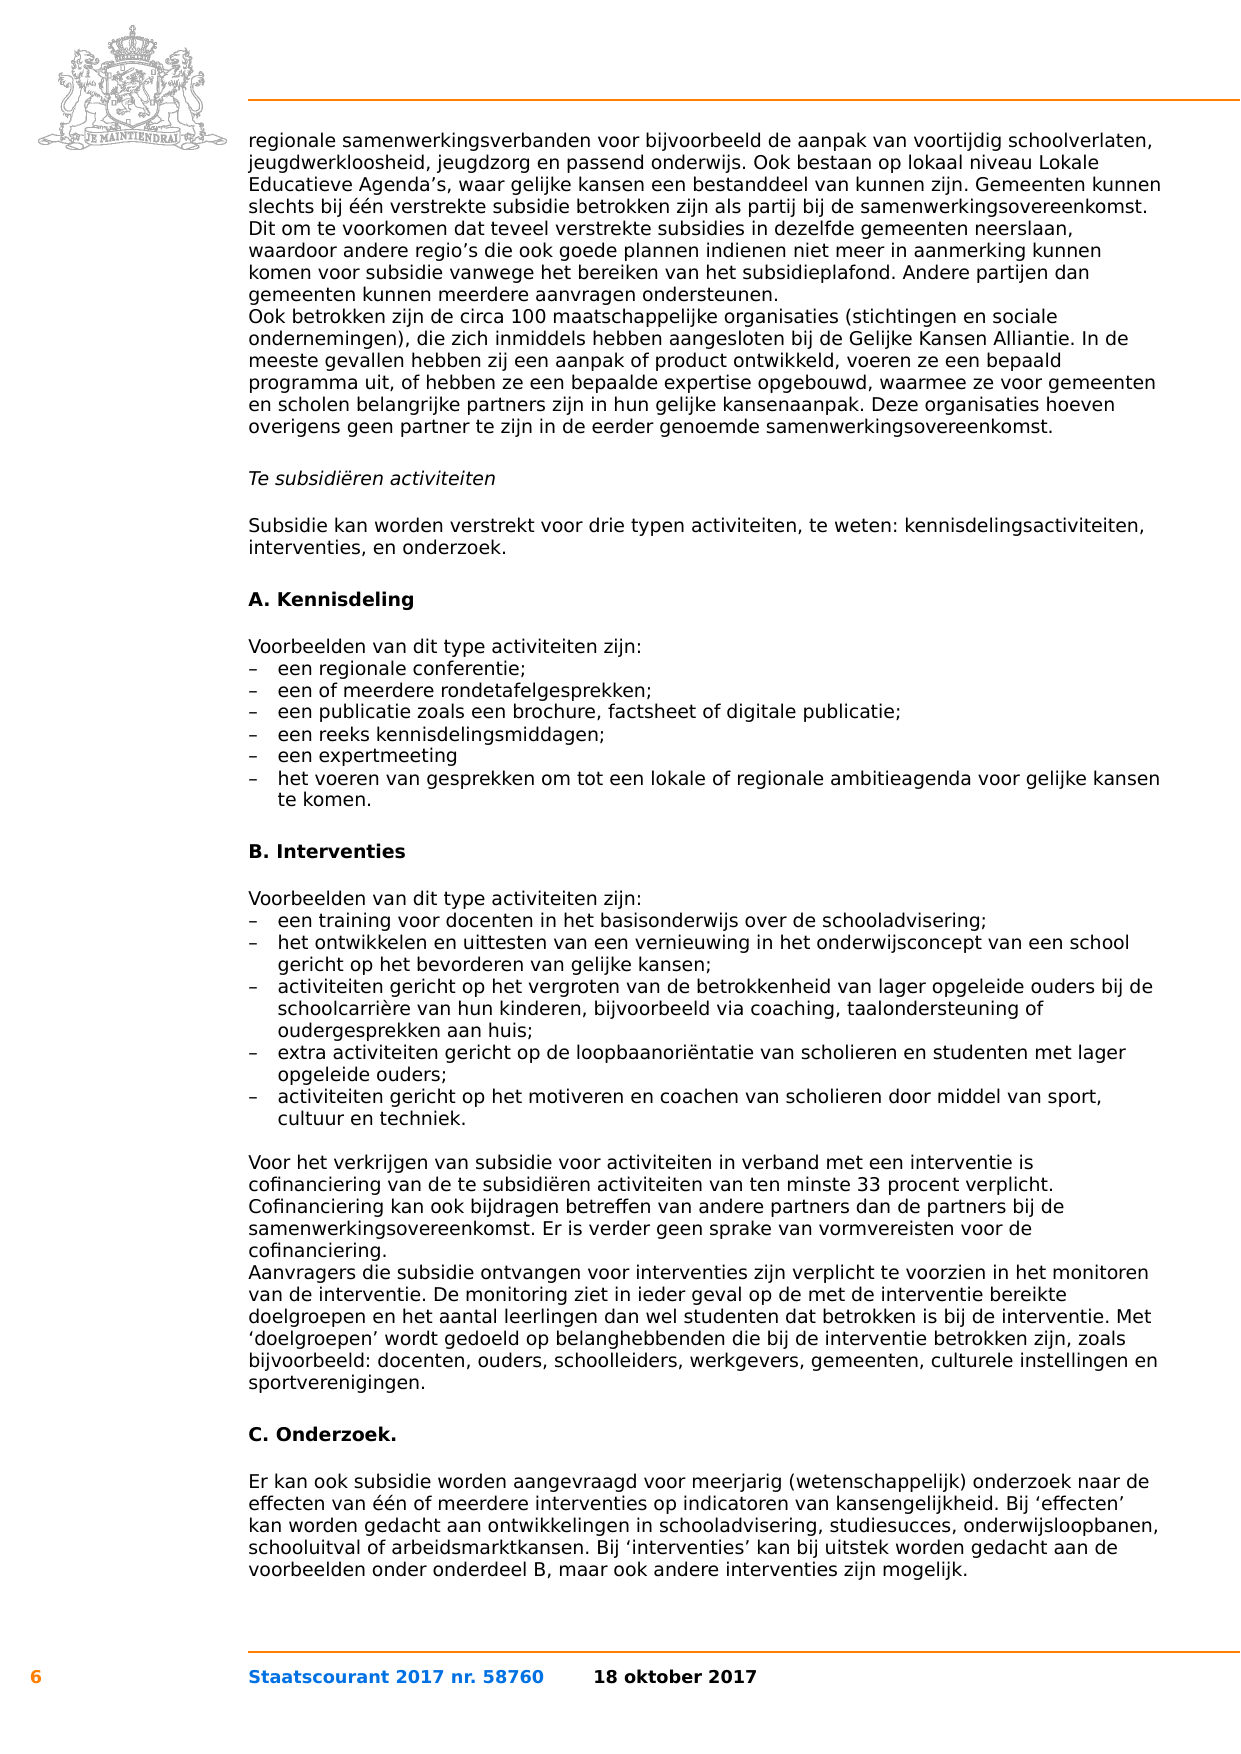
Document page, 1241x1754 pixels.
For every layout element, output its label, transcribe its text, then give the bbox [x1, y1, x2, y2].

text – een publicatie zoals een brochure, factsheet of digitale publicatie; [248, 701, 1163, 723]
text – een training voor docenten in het basisonderwijs over de schooladvisering; [248, 910, 1163, 932]
text – een of meerdere rondetafelgesprekken; [248, 679, 1163, 701]
picture [38, 25, 227, 150]
text Voorbeelden van dit type activiteiten zijn: [248, 636, 1163, 657]
text – het voeren van gesprekken om tot een lokale of regionale ambitieagenda voor gelijke kansen te komen. [248, 767, 1163, 811]
text – activiteiten gericht op het vergroten van de betrokkenheid van lager opgeleide ouders bij de schoolcarrière van hun kinderen, bijvoorbeeld via coaching, taalondersteuning of oudergesprekken aan huis; [248, 976, 1163, 1042]
text – een expertmeeting [248, 745, 1163, 767]
text Aanvragers die subsidie ontvangen voor interventies zijn verplicht te voorzien in het monitoren van de interventie. De monitoring ziet in ieder geval op de met de interventie bereikte doelgroepen en het aantal leerlingen dan wel studenten dat betrokken is bij de interventie. Met ‘doelgroepen’ wordt gedoeld op belanghebbenden die bij de interventie betrokken zijn, zoals bijvoorbeeld: docenten, ouders, schoolleiders, werkgevers, gemeenten, culturele instellingen en sportverenigingen. [248, 1262, 1163, 1394]
text – een reeks kennisdelingsmiddagen; [248, 723, 1163, 745]
subtitle C. Onderzoek. [248, 1424, 1163, 1446]
text Er kan ook subsidie worden aangevraagd voor meerjarig (wetenschappelijk) onderzoek naar de effecten van één of meerdere interventies op indicatoren van kansengelijkheid. Bij ‘effecten’ kan worden gedacht aan ontwikkelingen in schooladvisering, studiesucces, onderwijsloopbanen, schooluitval of arbeidsmarktkansen. Bij ‘interventies’ kan bij uitstek worden gedacht aan de voorbeelden onder onderdeel B, maar ook andere interventies zijn mogelijk. [248, 1471, 1163, 1581]
text Ook betrokken zijn de circa 100 maatschappelijke organisaties (stichtingen en sociale ondernemingen), die zich inmiddels hebben aangesloten bij de Gelijke Kansen Alliantie. In de meeste gevallen hebben zij een aanpak of product ontwikkeld, voeren ze een bepaald programma uit, of hebben ze een bepaalde expertise opgebouwd, waarmee ze voor gemeenten en scholen belangrijke partners zijn in hun gelijke kansenaanpak. Deze organisaties hoeven overigens geen partner te zijn in de eerder genoemde samenwerkingsovereenkomst. [248, 306, 1163, 438]
text Voorbeelden van dit type activiteiten zijn: [248, 888, 1163, 910]
text Subsidie kan worden verstrekt voor drie typen activiteiten, te weten: kennisdelingsactiviteiten, interventies, en onderzoek. [248, 514, 1163, 558]
subtitle Te subsidiëren activiteiten [248, 468, 1163, 489]
text – activiteiten gericht op het motiveren en coachen van scholieren door middel van sport, cultuur en techniek. [248, 1086, 1163, 1130]
text – extra activiteiten gericht op de loopbaanoriëntatie van scholieren en studenten met lager opgeleide ouders; [248, 1042, 1163, 1086]
text Voor het verkrijgen van subsidie voor activiteiten in verband met een interventie is cofinanciering van de te subsidiëren activiteiten van ten minste 33 procent verplicht. Cofinanciering kan ook bijdragen betreffen van andere partners dan de partners bij de samenwerkingsovereenkomst. Er is verder geen sprake van vormvereisten voor de cofinanciering. [248, 1152, 1163, 1262]
text regionale samenwerkingsverbanden voor bijvoorbeeld de aanpak van voortijdig schoolverlaten, jeugdwerkloosheid, jeugdzorg en passend onderwijs. Ook bestaan op lokaal niveau Lokale Educatieve Agenda’s, waar gelijke kansen een bestanddeel van kunnen zijn. Gemeenten kunnen slechts bij één verstrekte subsidie betrokken zijn als partij bij de samenwerkingsovereenkomst. Dit om te voorkomen dat teveel verstrekte subsidies in dezelfde gemeenten neerslaan, waardoor andere regio’s die ook goede plannen indienen niet meer in aanmerking kunnen komen voor subsidie vanwege het bereiken van het subsidieplafond. Andere partijen dan gemeenten kunnen meerdere aanvragen ondersteunen. [248, 130, 1163, 306]
subtitle B. Interventies [248, 841, 1163, 863]
text – een regionale conferentie; [248, 657, 1163, 679]
text – het ontwikkelen en uittesten van een vernieuwing in het onderwijsconcept van een school gericht op het bevorderen van gelijke kansen; [248, 932, 1163, 976]
subtitle A. Kennisdeling [248, 588, 1163, 611]
